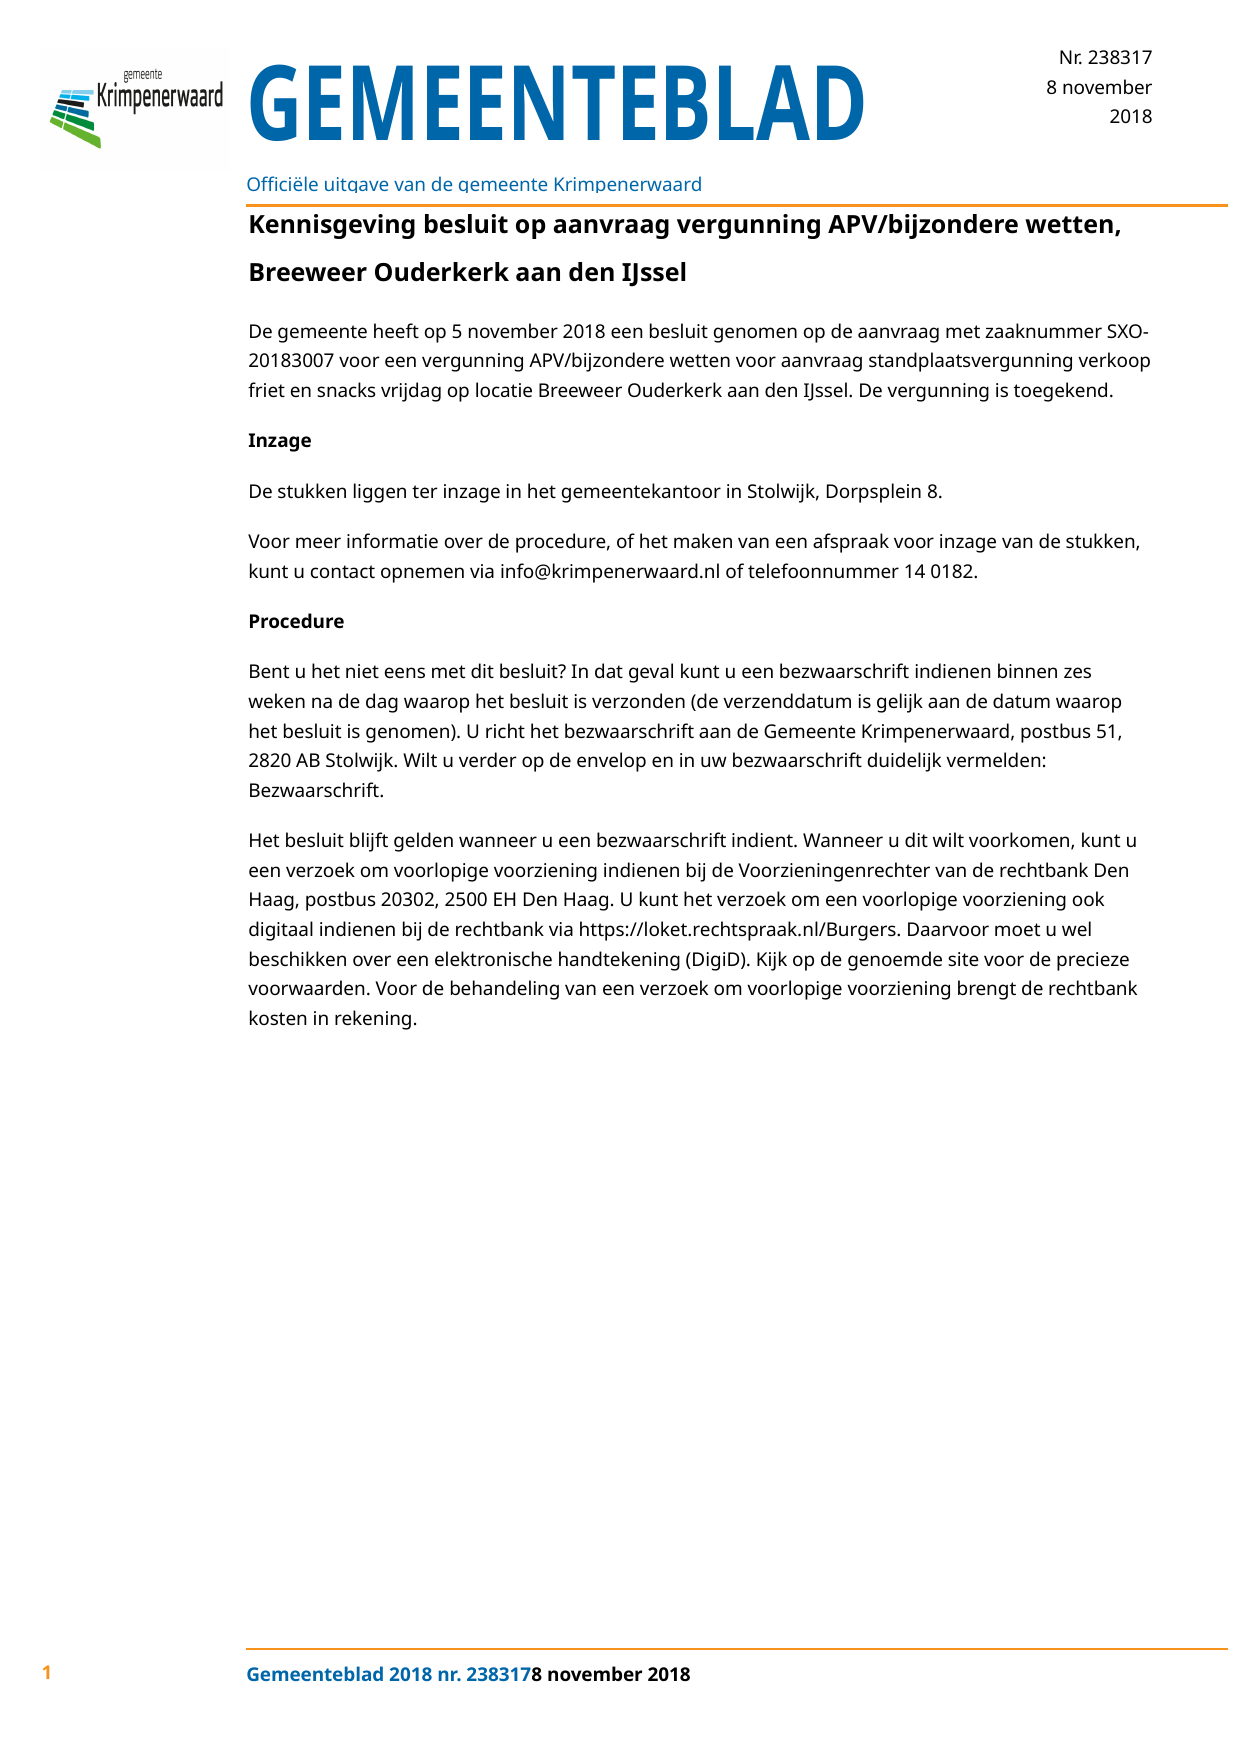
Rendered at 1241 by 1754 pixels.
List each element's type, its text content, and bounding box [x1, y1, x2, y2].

text Procedure [248, 608, 1152, 634]
text Bent u het niet eens met dit besluit? In dat geval kunt u een bezwaarschrift indienen binnen zes weken na de dag waarop het besluit is verzonden (de verzenddatum is gelijk aan de datum waarop het besluit is genomen). U richt het bezwaarschrift aan de Gemeente Krimpenerwaard, postbus 51, 2820 AB Stolwijk. Wilt u verder op de envelop en in uw bezwaarschrift duidelijk vermelden: Bezwaarschrift. [248, 659, 1152, 803]
text Voor meer informatie over de procedure, of het maken van een afspraak voor inzage van de stukken, kunt u contact opnemen via info@krimpenerwaard.nl of telefoonnummer 14 0182. [248, 528, 1152, 584]
text Kennisgeving besluit op aanvraag vergunning APV/bijzondere wetten, Breeweer Ouderkerk aan den IJssel [248, 207, 1152, 288]
text De gemeente heeft op 5 november 2018 een besluit genomen op de aanvraag met zaaknummer SXO-20183007 voor een vergunning APV/bijzondere wetten voor aanvraag standplaatsvergunning verkoop friet en snacks vrijdag op locatie Breeweer Ouderkerk aan den IJssel. De vergunning is toegekend. [248, 318, 1152, 403]
text Inzage [248, 427, 1152, 453]
text Het besluit blijft gelden wanneer u een bezwaarschrift indient. Wanneer u dit wilt voorkomen, kunt u een verzoek om voorlopige voorziening indienen bij de Voorzieningenrechter van de rechtbank Den Haag, postbus 20302, 2500 EH Den Haag. U kunt het verzoek om een voorlopige voorziening ook digitaal indienen bij de rechtbank via https://loket.rechtspraak.nl/Burgers. Daarvoor moet u wel beschikken over een elektronische handtekening (DigiD). Kijk op de genoemde site voor de precieze voorwaarden. Voor de behandeling van een verzoek om voorlopige voorziening brengt de rechtbank kosten in rekening. [248, 827, 1152, 1031]
picture [41, 47, 231, 172]
text De stukken liggen ter inzage in het gemeentekantoor in Stolwijk, Dorpsplein 8. [248, 478, 1152, 504]
